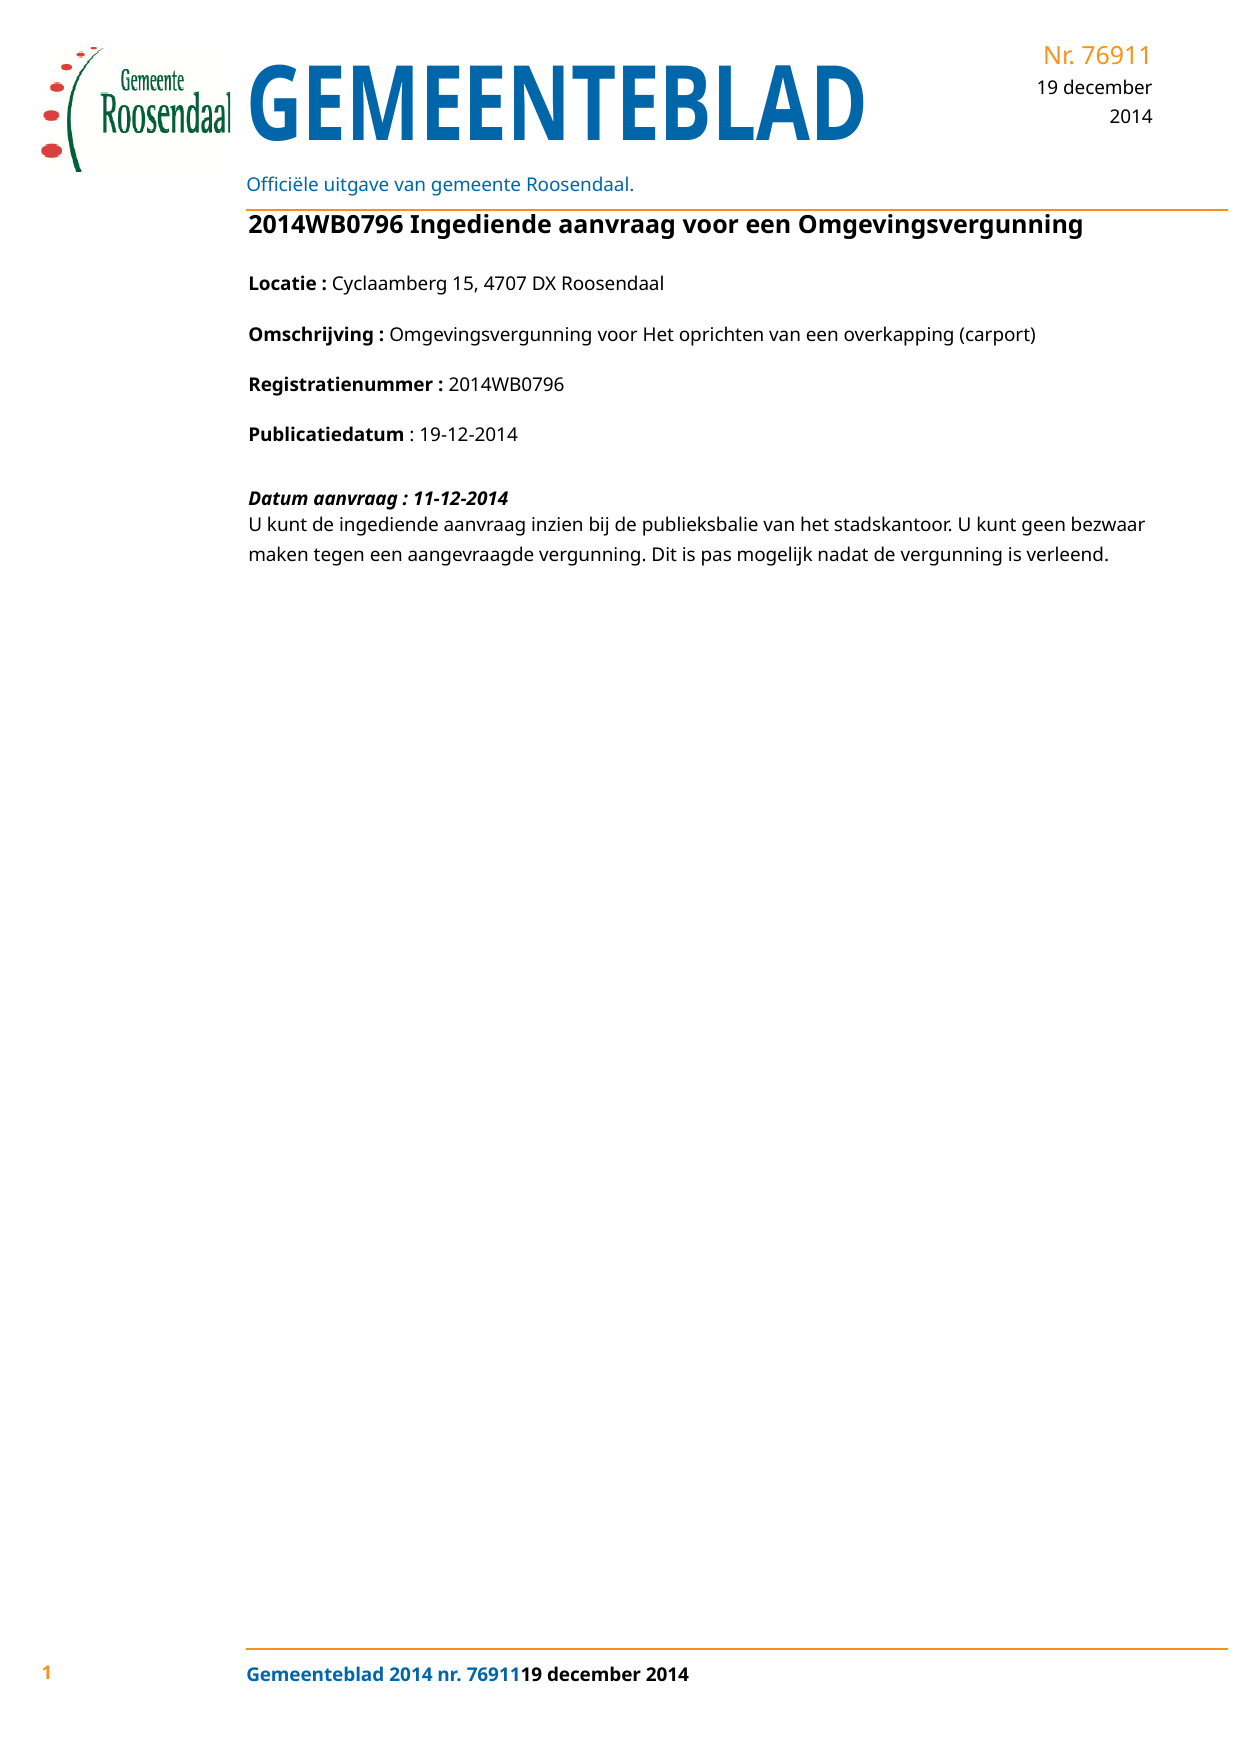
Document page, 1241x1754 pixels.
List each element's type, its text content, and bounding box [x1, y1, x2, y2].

text Omschrijving : Omgevingsvergunning voor Het oprichten van een overkapping (carport) [248, 321, 1152, 346]
text Publicatiedatum : 19-12-2014 [248, 422, 1152, 447]
text Registratienummer : 2014WB0796 [248, 371, 1152, 397]
text Datum aanvraag : 11-12-2014 [248, 486, 1152, 511]
text Locatie : Cyclaamberg 15, 4707 DX Roosendaal [248, 270, 1152, 296]
picture [41, 47, 231, 172]
text 2014WB0796 Ingediende aanvraag voor een Omgevingsvergunning [248, 211, 1152, 241]
text U kunt de ingediende aanvraag inzien bij de publieksbalie van het stadskantoor. U kunt geen bezwaar maken tegen een aangevraagde vergunning. Dit is pas mogelijk nadat de vergunning is verleend. [248, 511, 1152, 567]
